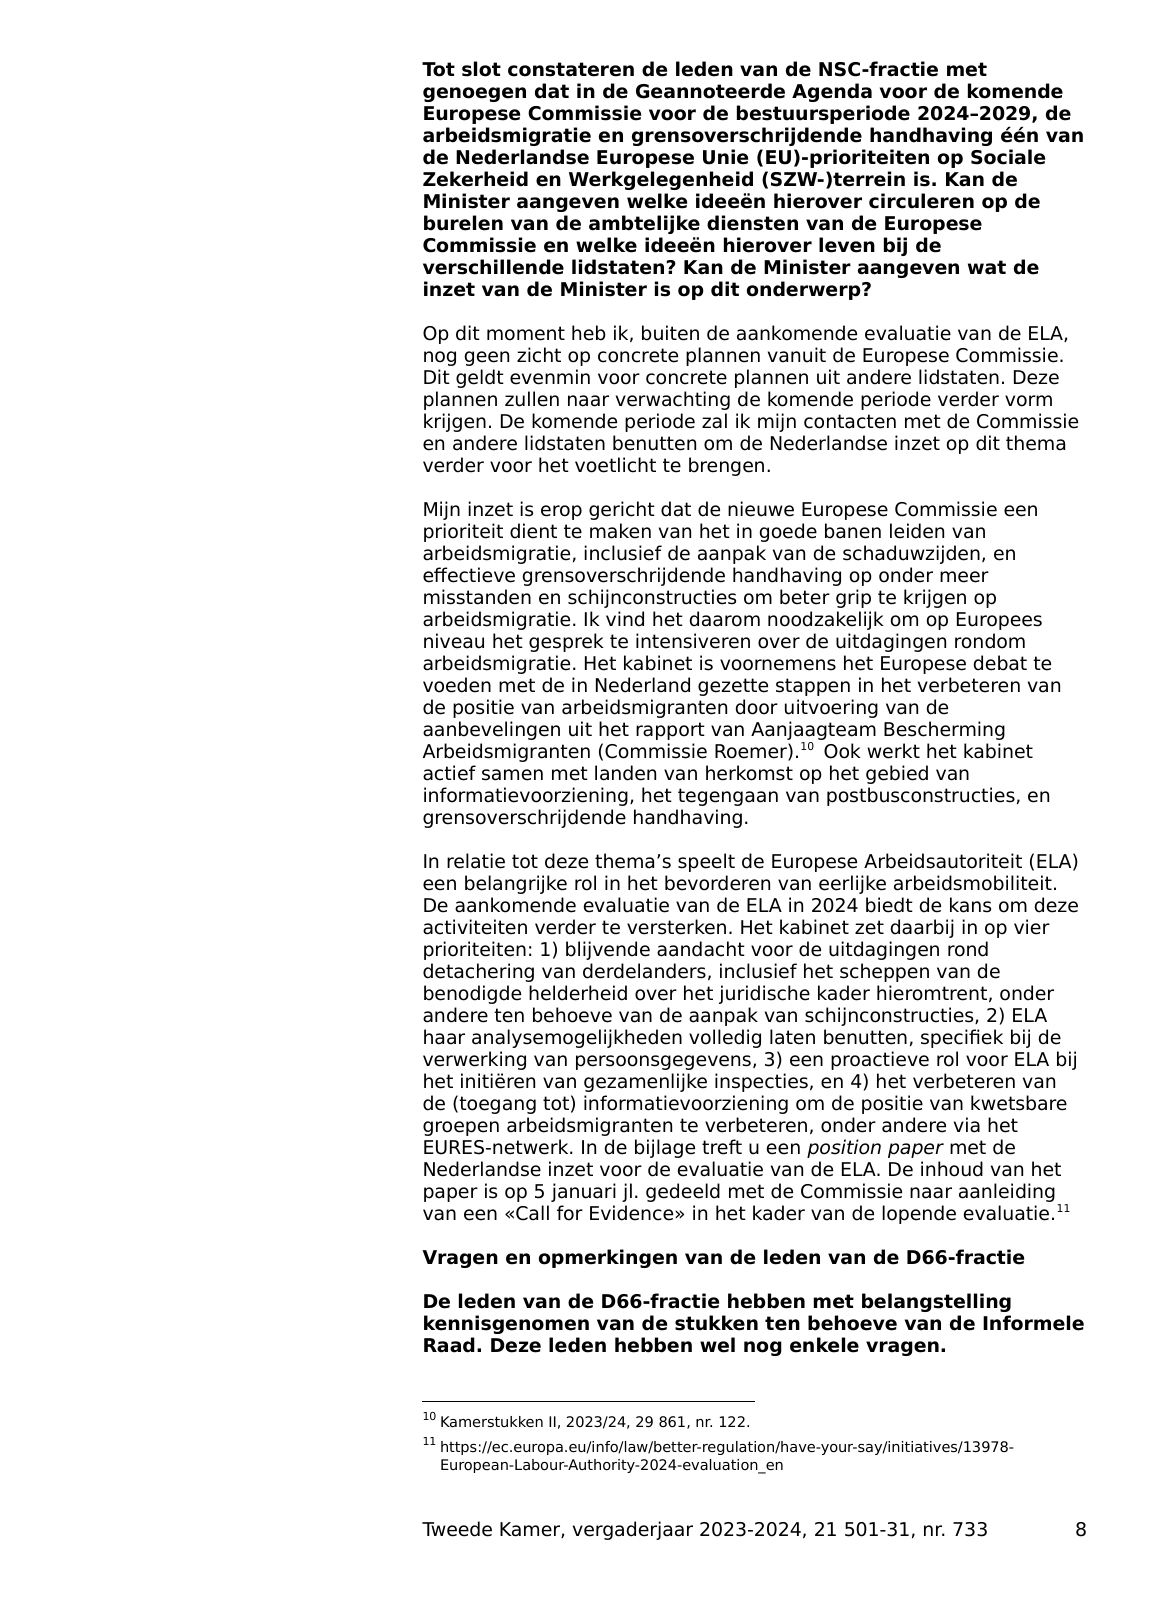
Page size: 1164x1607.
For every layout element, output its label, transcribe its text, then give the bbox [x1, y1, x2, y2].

subtitle Vragen en opmerkingen van de leden van de D66-fractie [422, 1247, 1087, 1269]
text https://ec.europa.eu/info/law/better-regulation/have-your-say/initiatives/13978-European-Labour-Authority-2024-evaluation_en [422, 1435, 1087, 1474]
text Kamerstukken II, 2023/24, 29 861, nr. 122. [422, 1410, 1087, 1432]
text De leden van de D66-fractie hebben met belangstelling kennisgenomen van de stukken ten behoeve van de Informele Raad. Deze leden hebben wel nog enkele vragen. [422, 1291, 1087, 1357]
text Mijn inzet is erop gericht dat de nieuwe Europese Commissie een prioriteit dient te maken van het in goede banen leiden van arbeidsmigratie, inclusief de aanpak van de schaduwzijden, en effectieve grensoverschrijdende handhaving op onder meer misstanden en schijnconstructies om beter grip te krijgen op arbeidsmigratie. Ik vind het daarom noodzakelijk om op Europees niveau het gesprek te intensiveren over de uitdagingen rondom arbeidsmigratie. Het kabinet is voornemens het Europese debat te voeden met de in Nederland gezette stappen in het verbeteren van de positie van arbeidsmigranten door uitvoering van de aanbevelingen uit het rapport van Aanjaagteam Bescherming Arbeidsmigranten (Commissie Roemer). Ook werkt het kabinet actief samen met landen van herkomst op het gebied van informatievoorziening, het tegengaan van postbusconstructies, en grensoverschrijdende handhaving. [422, 499, 1087, 829]
text In relatie tot deze thema’s speelt de Europese Arbeidsautoriteit (ELA) een belangrijke rol in het bevorderen van eerlijke arbeidsmobiliteit. De aankomende evaluatie van de ELA in 2024 biedt de kans om deze activiteiten verder te versterken. Het kabinet zet daarbij in op vier prioriteiten: 1) blijvende aandacht voor de uitdagingen rond detachering van derdelanders, inclusief het scheppen van de benodigde helderheid over het juridische kader hieromtrent, onder andere ten behoeve van de aanpak van schijnconstructies, 2) ELA haar analysemogelijkheden volledig laten benutten, specifiek bij de verwerking van persoonsgegevens, 3) een proactieve rol voor ELA bij het initiëren van gezamenlijke inspecties, en 4) het verbeteren van de (toegang tot) informatievoorziening om de positie van kwetsbare groepen arbeidsmigranten te verbeteren, onder andere via het EURES-netwerk. In de bijlage treft u een position paper met de Nederlandse inzet voor de evaluatie van de ELA. De inhoud van het paper is op 5 januari jl. gedeeld met de Commissie naar aanleiding van een «Call for Evidence» in het kader van de lopende evaluatie. [422, 851, 1087, 1224]
text Tot slot constateren de leden van de NSC-fractie met genoegen dat in de Geannoteerde Agenda voor de komende Europese Commissie voor de bestuursperiode 2024–2029, de arbeidsmigratie en grensoverschrijdende handhaving één van de Nederlandse Europese Unie (EU)-prioriteiten op Sociale Zekerheid en Werkgelegenheid (SZW-)terrein is. Kan de Minister aangeven welke ideeën hierover circuleren op de burelen van de ambtelijke diensten van de Europese Commissie en welke ideeën hierover leven bij de verschillende lidstaten? Kan de Minister aangeven wat de inzet van de Minister is op dit onderwerp? [422, 59, 1087, 301]
text Op dit moment heb ik, buiten de aankomende evaluatie van de ELA, nog geen zicht op concrete plannen vanuit de Europese Commissie. Dit geldt evenmin voor concrete plannen uit andere lidstaten. Deze plannen zullen naar verwachting de komende periode verder vorm krijgen. De komende periode zal ik mijn contacten met de Commissie en andere lidstaten benutten om de Nederlandse inzet op dit thema verder voor het voetlicht te brengen. [422, 323, 1087, 477]
